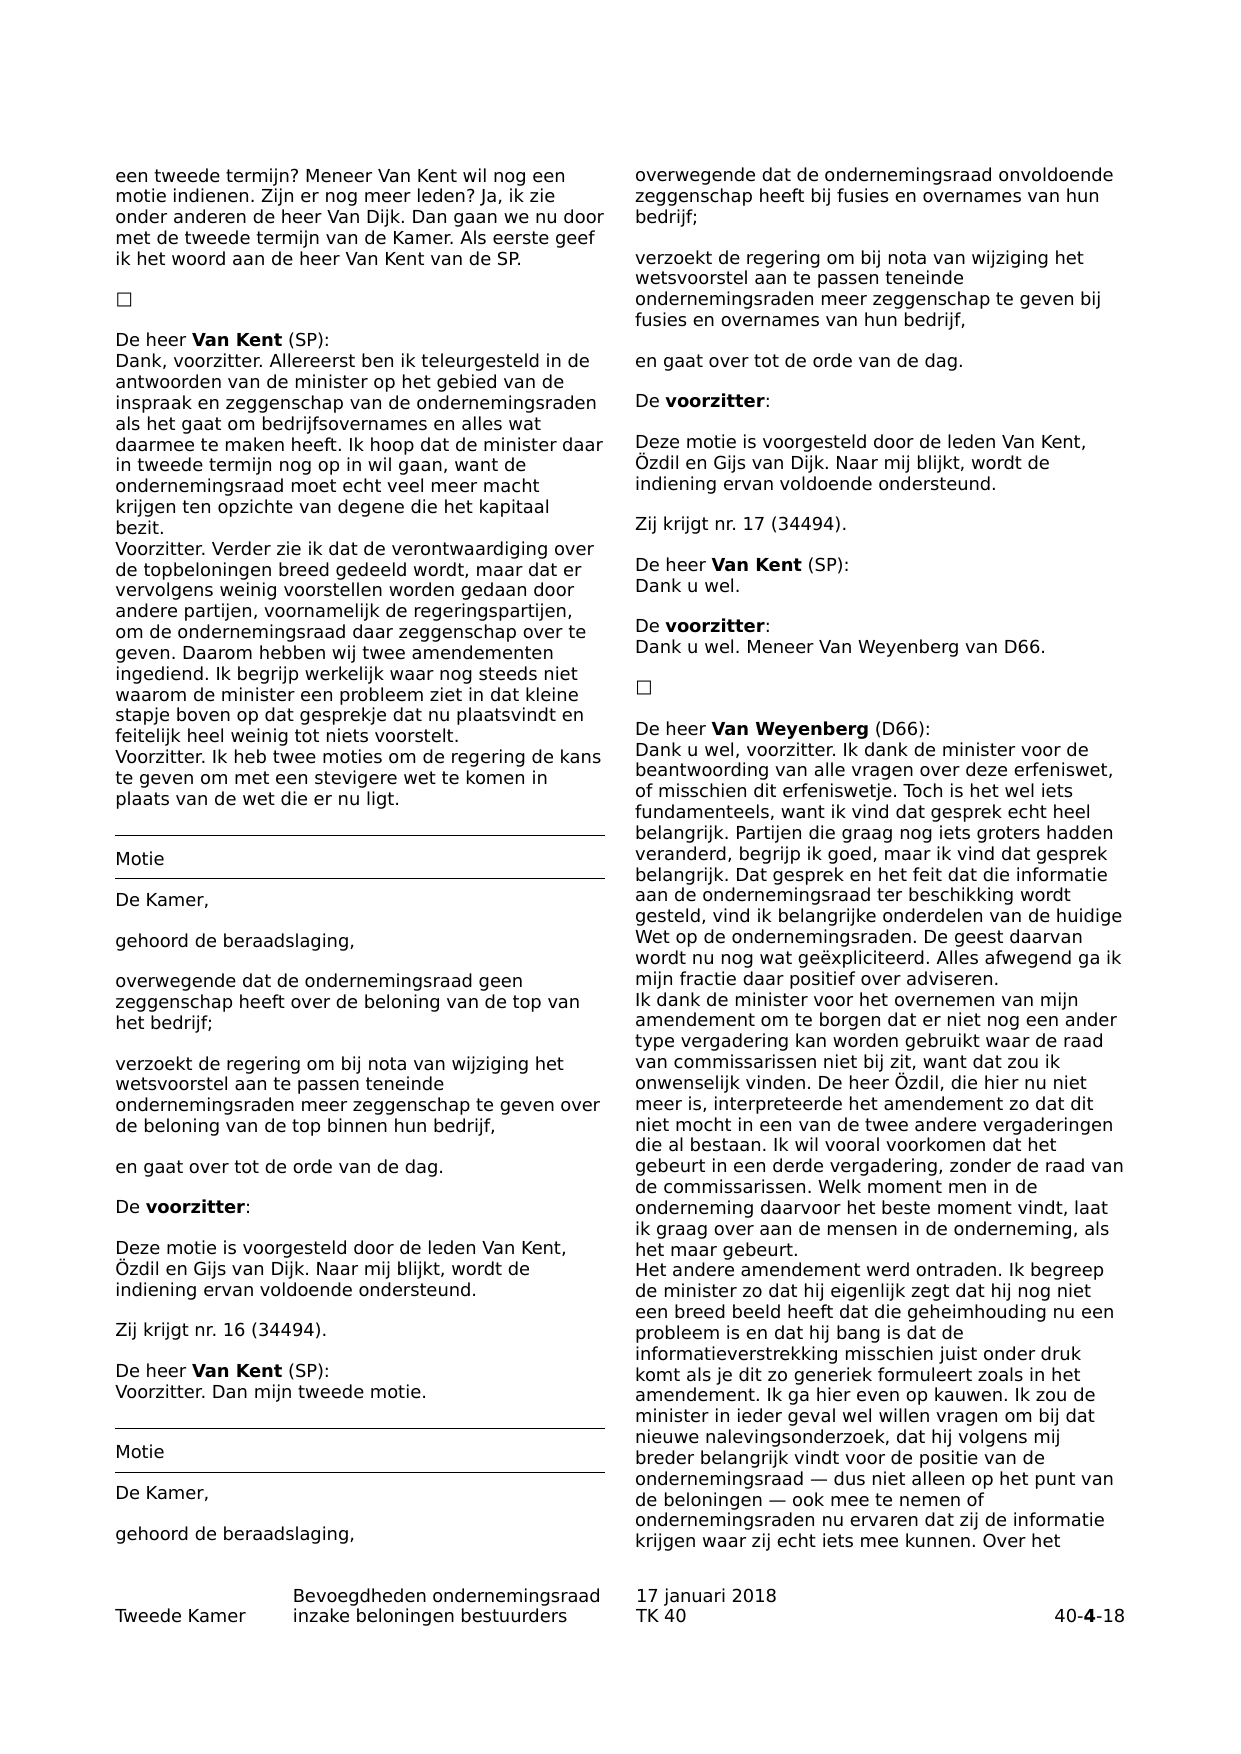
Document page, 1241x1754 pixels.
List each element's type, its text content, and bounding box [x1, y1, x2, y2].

text ⬜ [635, 678, 1125, 699]
text Voorzitter. Verder zie ik dat de verontwaardiging over de topbeloningen breed gedeeld wordt, maar dat er vervolgens weinig voorstellen worden gedaan door andere partijen, voornamelijk de regeringspartijen, om de ondernemingsraad daar zeggenschap over te geven. Daarom hebben wij twee amendementen ingediend. Ik begrijp werkelijk waar nog steeds niet waarom de minister een probleem ziet in dat kleine stapje boven op dat gesprekje dat nu plaatsvindt en feitelijk heel weinig tot niets voorstelt. [115, 538, 605, 747]
text De heer Van Kent (SP): [115, 330, 605, 351]
text De voorzitter: [115, 1197, 605, 1218]
text Motie [115, 1442, 605, 1463]
text Dank u wel. Meneer Van Weyenberg van D66. [635, 637, 1125, 658]
text Deze motie is voorgesteld door de leden Van Kent, Özdil en Gijs van Dijk. Naar mij blijkt, wordt de indiening ervan voldoende ondersteund. [115, 1238, 605, 1300]
text De Kamer, [115, 890, 605, 911]
text Dank u wel, voorzitter. Ik dank de minister voor de beantwoording van alle vragen over deze erfeniswet, of misschien dit erfeniswetje. Toch is het wel iets fundamenteels, want ik vind dat gesprek echt heel belangrijk. Partijen die graag nog iets groters hadden veranderd, begrijp ik goed, maar ik vind dat gesprek belangrijk. Dat gesprek en het feit dat die informatie aan de ondernemingsraad ter beschikking wordt gesteld, vind ik belangrijke onderdelen van de huidige Wet op de ondernemingsraden. De geest daarvan wordt nu nog wat geëxpliciteerd. Alles afwegend ga ik mijn fractie daar positief over adviseren. [635, 739, 1125, 989]
text De heer Van Kent (SP): [635, 555, 1125, 576]
text Zij krijgt nr. 17 (34494). [635, 514, 1125, 535]
text Motie [115, 849, 605, 870]
text De voorzitter: [635, 391, 1125, 412]
text en gaat over tot de orde van de dag. [635, 350, 1125, 371]
text overwegende dat de ondernemingsraad onvoldoende zeggenschap heeft bij fusies en overnames van hun bedrijf; [635, 165, 1125, 227]
text gehoord de beraadslaging, [115, 931, 605, 951]
text Deze motie is voorgesteld door de leden Van Kent, Özdil en Gijs van Dijk. Naar mij blijkt, wordt de indiening ervan voldoende ondersteund. [635, 432, 1125, 494]
text Dank u wel. [635, 576, 1125, 596]
text een tweede termijn? Meneer Van Kent wil nog een motie indienen. Zijn er nog meer leden? Ja, ik zie onder anderen de heer Van Dijk. Dan gaan we nu door met de tweede termijn van de Kamer. Als eerste geef ik het woord aan de heer Van Kent van de SP. [115, 165, 605, 269]
text Voorzitter. Dan mijn tweede motie. [115, 1382, 605, 1402]
text overwegende dat de ondernemingsraad geen zeggenschap heeft over de beloning van de top van het bedrijf; [115, 971, 605, 1033]
text verzoekt de regering om bij nota van wijziging het wetsvoorstel aan te passen teneinde ondernemingsraden meer zeggenschap te geven over de beloning van de top binnen hun bedrijf, [115, 1053, 605, 1136]
text De Kamer, [115, 1483, 605, 1504]
text Het andere amendement werd ontraden. Ik begreep de minister zo dat hij eigenlijk zegt dat hij nog niet een breed beeld heeft dat die geheimhouding nu een probleem is en dat hij bang is dat de informatieverstrekking misschien juist onder druk komt als je dit zo generiek formuleert zoals in het amendement. Ik ga hier even op kauwen. Ik zou de minister in ieder geval wel willen vragen om bij dat nieuwe nalevingsonderzoek, dat hij volgens mij breder belangrijk vindt voor de positie van de ondernemingsraad — dus niet alleen op het punt van de beloningen — ook mee te nemen of ondernemingsraden nu ervaren dat zij de informatie krijgen waar zij echt iets mee kunnen. Over het [635, 1260, 1125, 1552]
text De voorzitter: [635, 616, 1125, 637]
text gehoord de beraadslaging, [115, 1524, 605, 1544]
text Zij krijgt nr. 16 (34494). [115, 1320, 605, 1341]
text De heer Van Kent (SP): [115, 1361, 605, 1382]
text verzoekt de regering om bij nota van wijziging het wetsvoorstel aan te passen teneinde ondernemingsraden meer zeggenschap te geven bij fusies en overnames van hun bedrijf, [635, 247, 1125, 330]
text ⬜ [115, 289, 605, 310]
text Dank, voorzitter. Allereerst ben ik teleurgesteld in de antwoorden van de minister op het gebied van de inspraak en zeggenschap van de ondernemingsraden als het gaat om bedrijfsovernames en alles wat daarmee te maken heeft. Ik hoop dat de minister daar in tweede termijn nog op in wil gaan, want de ondernemingsraad moet echt veel meer macht krijgen ten opzichte van degene die het kapitaal bezit. [115, 351, 605, 538]
text De heer Van Weyenberg (D66): [635, 719, 1125, 739]
text Ik dank de minister voor het overnemen van mijn amendement om te borgen dat er niet nog een ander type vergadering kan worden gebruikt waar de raad van commissarissen niet bij zit, want dat zou ik onwenselijk vinden. De heer Özdil, die hier nu niet meer is, interpreteerde het amendement zo dat dit niet mocht in een van de twee andere vergaderingen die al bestaan. Ik wil vooral voorkomen dat het gebeurt in een derde vergadering, zonder de raad van de commissarissen. Welk moment men in de onderneming daarvoor het beste moment vindt, laat ik graag over aan de mensen in de onderneming, als het maar gebeurt. [635, 989, 1125, 1260]
text en gaat over tot de orde van de dag. [115, 1156, 605, 1177]
text Voorzitter. Ik heb twee moties om de regering de kans te geven om met een stevigere wet te komen in plaats van de wet die er nu ligt. [115, 747, 605, 809]
